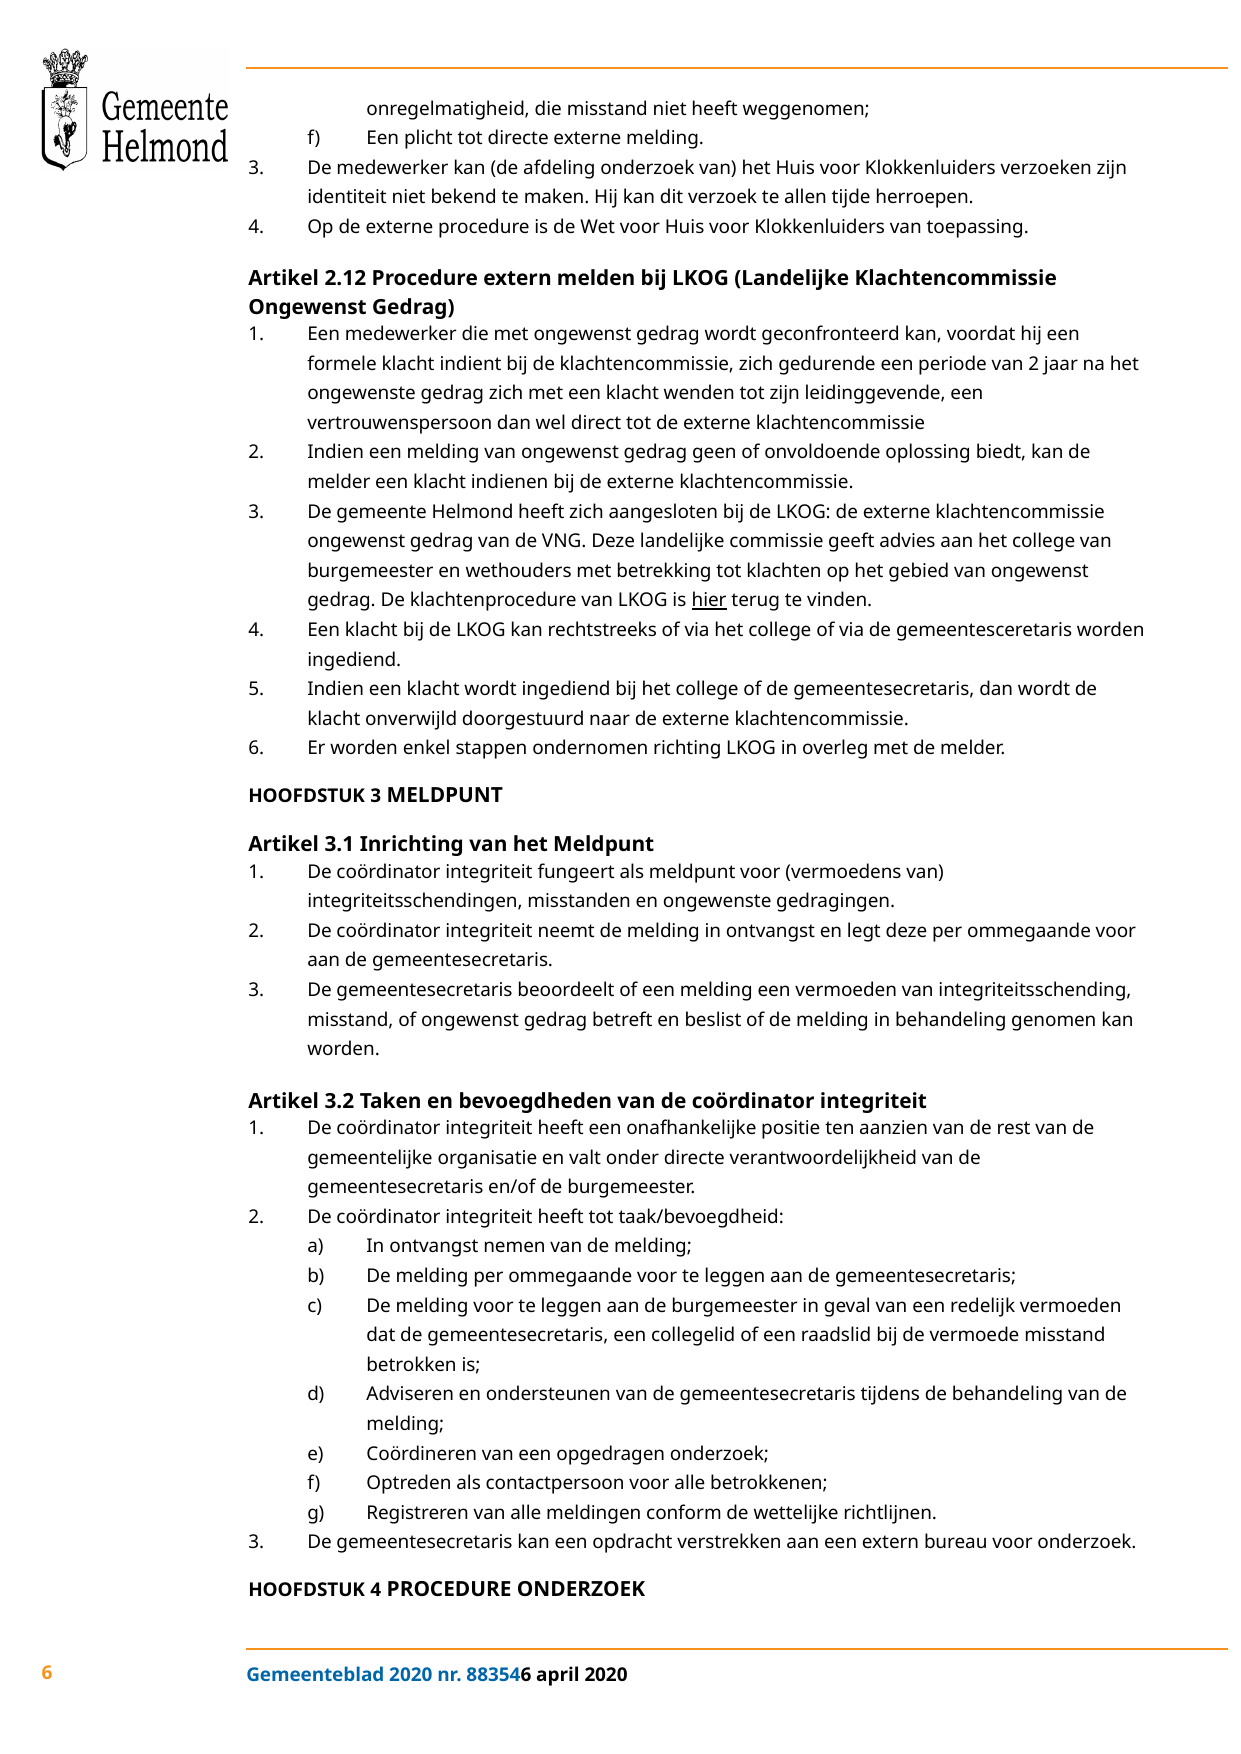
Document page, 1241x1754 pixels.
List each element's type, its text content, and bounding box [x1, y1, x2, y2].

list Er worden enkel stappen ondernomen richting LKOG in overleg met de melder. [248, 734, 1152, 760]
list Indien een melding van ongewenst gedrag geen of onvoldoende oplossing biedt, kan de melder een klacht indienen bij de externe klachtencommissie. [248, 439, 1152, 494]
list De coördinator integriteit heeft tot taak/bevoegdheid: [248, 1203, 1152, 1229]
list Op de externe procedure is de Wet voor Huis voor Klokkenluiders van toepassing. [248, 213, 1152, 239]
list In ontvangst nemen van de melding; [307, 1233, 1152, 1258]
list Indien een klacht wordt ingediend bij het college of de gemeentesecretaris, dan wordt de klacht onverwijld doorgestuurd naar de externe klachtencommissie. [248, 675, 1152, 731]
picture [41, 47, 231, 172]
list Een medewerker die met ongewenst gedrag wordt geconfronteerd kan, voordat hij een formele klacht indient bij de klachtencommissie, zich gedurende een periode van 2 jaar na het ongewenste gedrag zich met een klacht wenden tot zijn leidinggevende, een vertrouwenspersoon dan wel direct tot de externe klachtencommissie [248, 320, 1152, 435]
text Artikel 3.2 Taken en bevoegdheden van de coördinator integriteit [248, 1086, 1152, 1114]
list De gemeentesecretaris beoordeelt of een melding een vermoeden van integriteitsschending, misstand, of ongewenst gedrag betreft en beslist of de melding in behandeling genomen kan worden. [248, 976, 1152, 1061]
list De melding per ommegaande voor te leggen aan de gemeentesecretaris; [307, 1262, 1152, 1288]
list Optreden als contactpersoon voor alle betrokkenen; [307, 1469, 1152, 1495]
text HOOFDSTUK 3 MELDPUNT [248, 780, 1152, 809]
list De medewerker kan (de afdeling onderzoek van) het Huis voor Klokkenluiders verzoeken zijn identiteit niet bekend te maken. Hij kan dit verzoek te allen tijde herroepen. [248, 154, 1152, 209]
list De gemeentesecretaris kan een opdracht verstrekken aan een extern bureau voor onderzoek. [248, 1528, 1152, 1554]
list De melding voor te leggen aan de burgemeester in geval van een redelijk vermoeden dat de gemeentesecretaris, een collegelid of een raadslid bij de vermoede misstand betrokken is; [307, 1292, 1152, 1377]
list De gemeente Helmond heeft zich aangesloten bij de LKOG: de externe klachtencommissie ongewenst gedrag van de VNG. Deze landelijke commissie geeft advies aan het college van burgemeester en wethouders met betrekking tot klachten op het gebied van ongewenst gedrag. De klachtenprocedure van LKOG is hier terug te vinden. [248, 498, 1152, 612]
list Adviseren en ondersteunen van de gemeentesecretaris tijdens de behandeling van de melding; [307, 1381, 1152, 1436]
text Artikel 2.12 Procedure extern melden bij LKOG (Landelijke Klachtencommissie Ongewenst Gedrag) [248, 263, 1152, 320]
text Artikel 3.1 Inrichting van het Meldpunt [248, 829, 1152, 858]
list De coördinator integriteit heeft een onafhankelijke positie ten aanzien van de rest van de gemeentelijke organisatie en valt onder directe verantwoordelijkheid van de gemeentesecretaris en/of de burgemeester. [248, 1114, 1152, 1199]
text HOOFDSTUK 4 PROCEDURE ONDERZOEK [248, 1574, 1152, 1602]
list Registreren van alle meldingen conform de wettelijke richtlijnen. [307, 1499, 1152, 1524]
list Een plicht tot directe externe melding. [307, 124, 1152, 150]
list De coördinator integriteit neemt de melding in ontvangst en legt deze per ommegaande voor aan de gemeentesecretaris. [248, 917, 1152, 972]
list De coördinator integriteit fungeert als meldpunt voor (vermoedens van) integriteitsschendingen, misstanden en ongewenste gedragingen. [248, 858, 1152, 913]
list Een klacht bij de LKOG kan rechtstreeks of via het college of via de gemeentesceretaris worden ingediend. [248, 616, 1152, 672]
list Coördineren van een opgedragen onderzoek; [307, 1440, 1152, 1465]
list onregelmatigheid, die misstand niet heeft weggenomen; [307, 95, 1152, 121]
